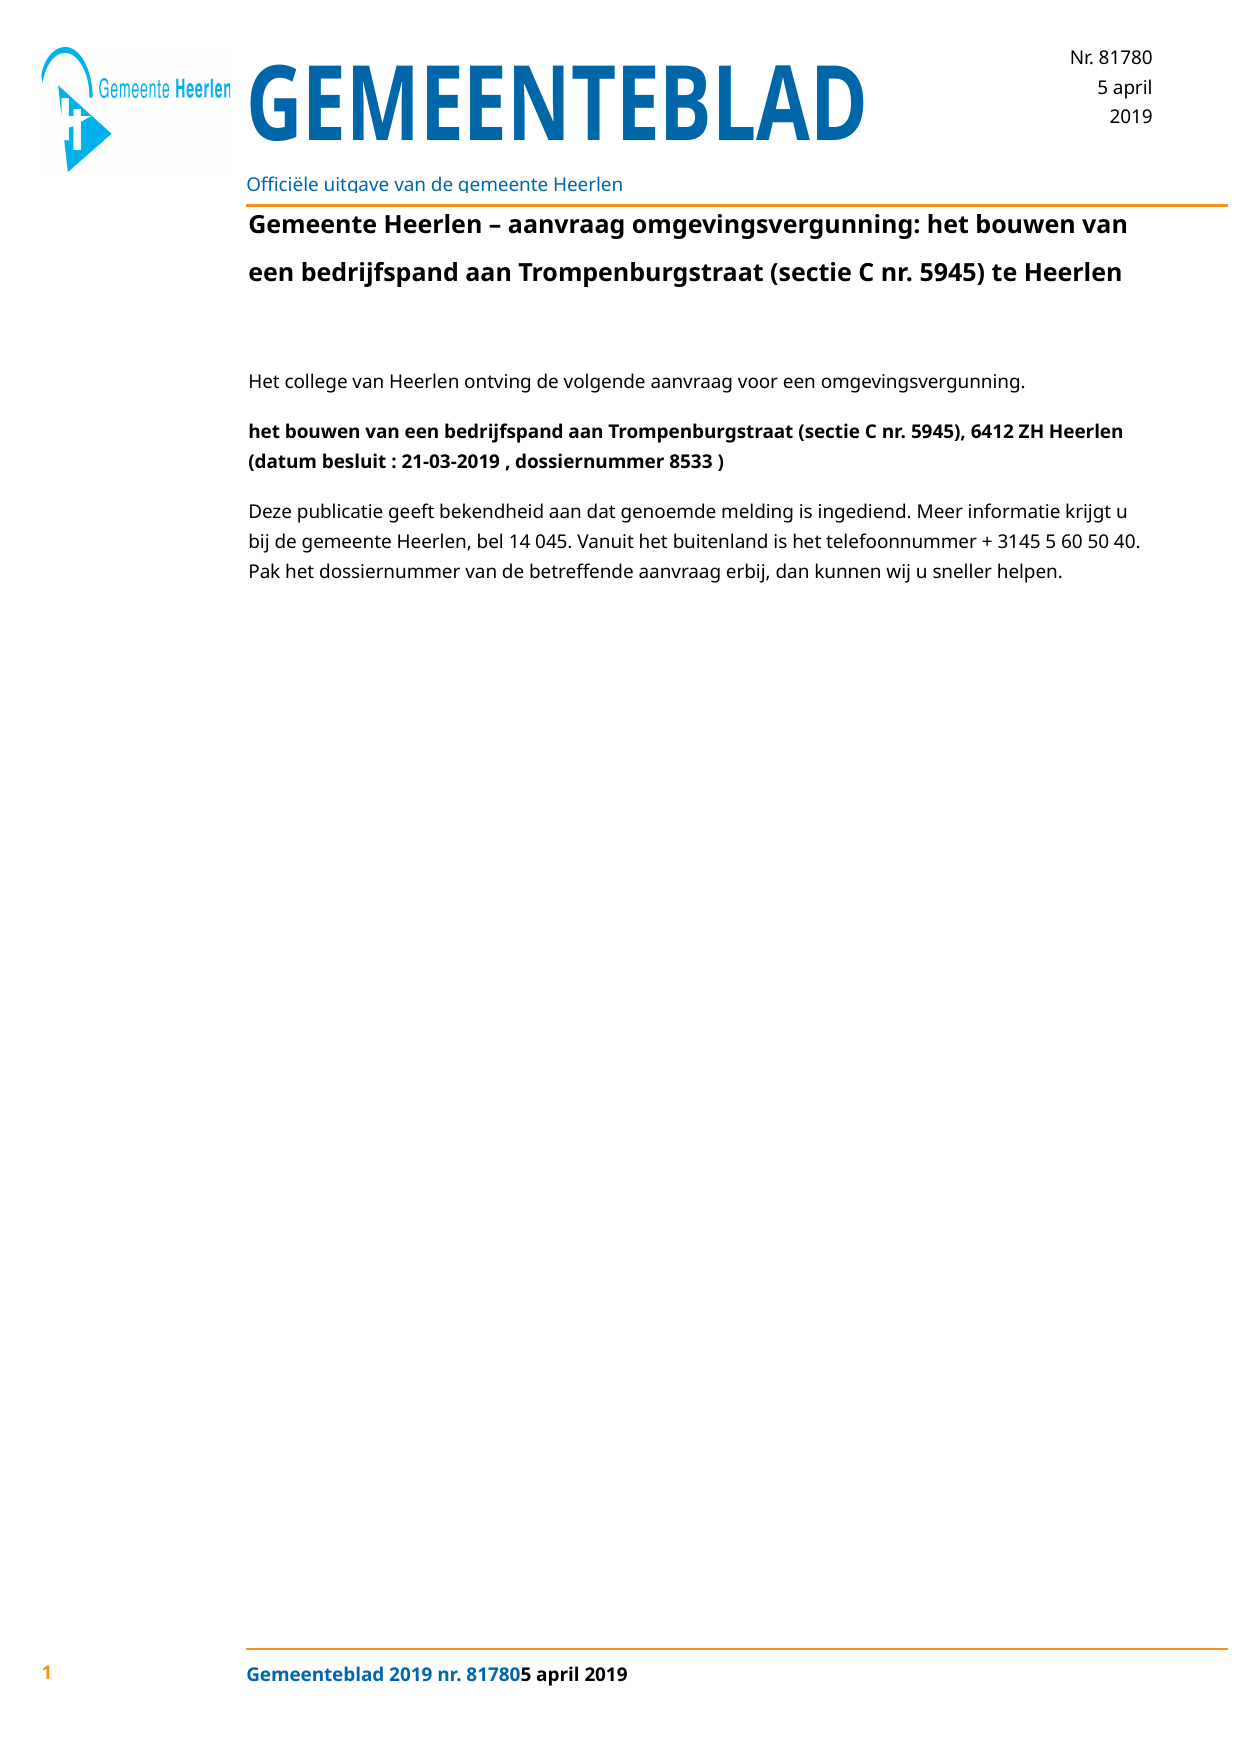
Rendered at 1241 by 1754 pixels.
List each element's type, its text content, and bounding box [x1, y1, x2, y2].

text het bouwen van een bedrijfspand aan Trompenburgstraat (sectie C nr. 5945), 6412 ZH Heerlen (datum besluit : 21-03-2019 , dossiernummer 8533 ) [248, 419, 1152, 474]
picture [41, 47, 58, 70]
text Het college van Heerlen ontving de volgende aanvraag voor een omgevingsvergunning. [248, 368, 1152, 394]
picture [41, 47, 231, 172]
text Gemeente Heerlen – aanvraag omgevingsvergunning: het bouwen van een bedrijfspand aan Trompenburgstraat (sectie C nr. 5945) te Heerlen [248, 207, 1152, 288]
text Deze publicatie geeft bekendheid aan dat genoemde melding is ingediend. Meer informatie krijgt u bij de gemeente Heerlen, bel 14 045. Vanuit het buitenland is het telefoonnummer + 3145 5 60 50 40. Pak het dossiernummer van de betreffende aanvraag erbij, dan kunnen wij u sneller helpen. [248, 499, 1152, 584]
